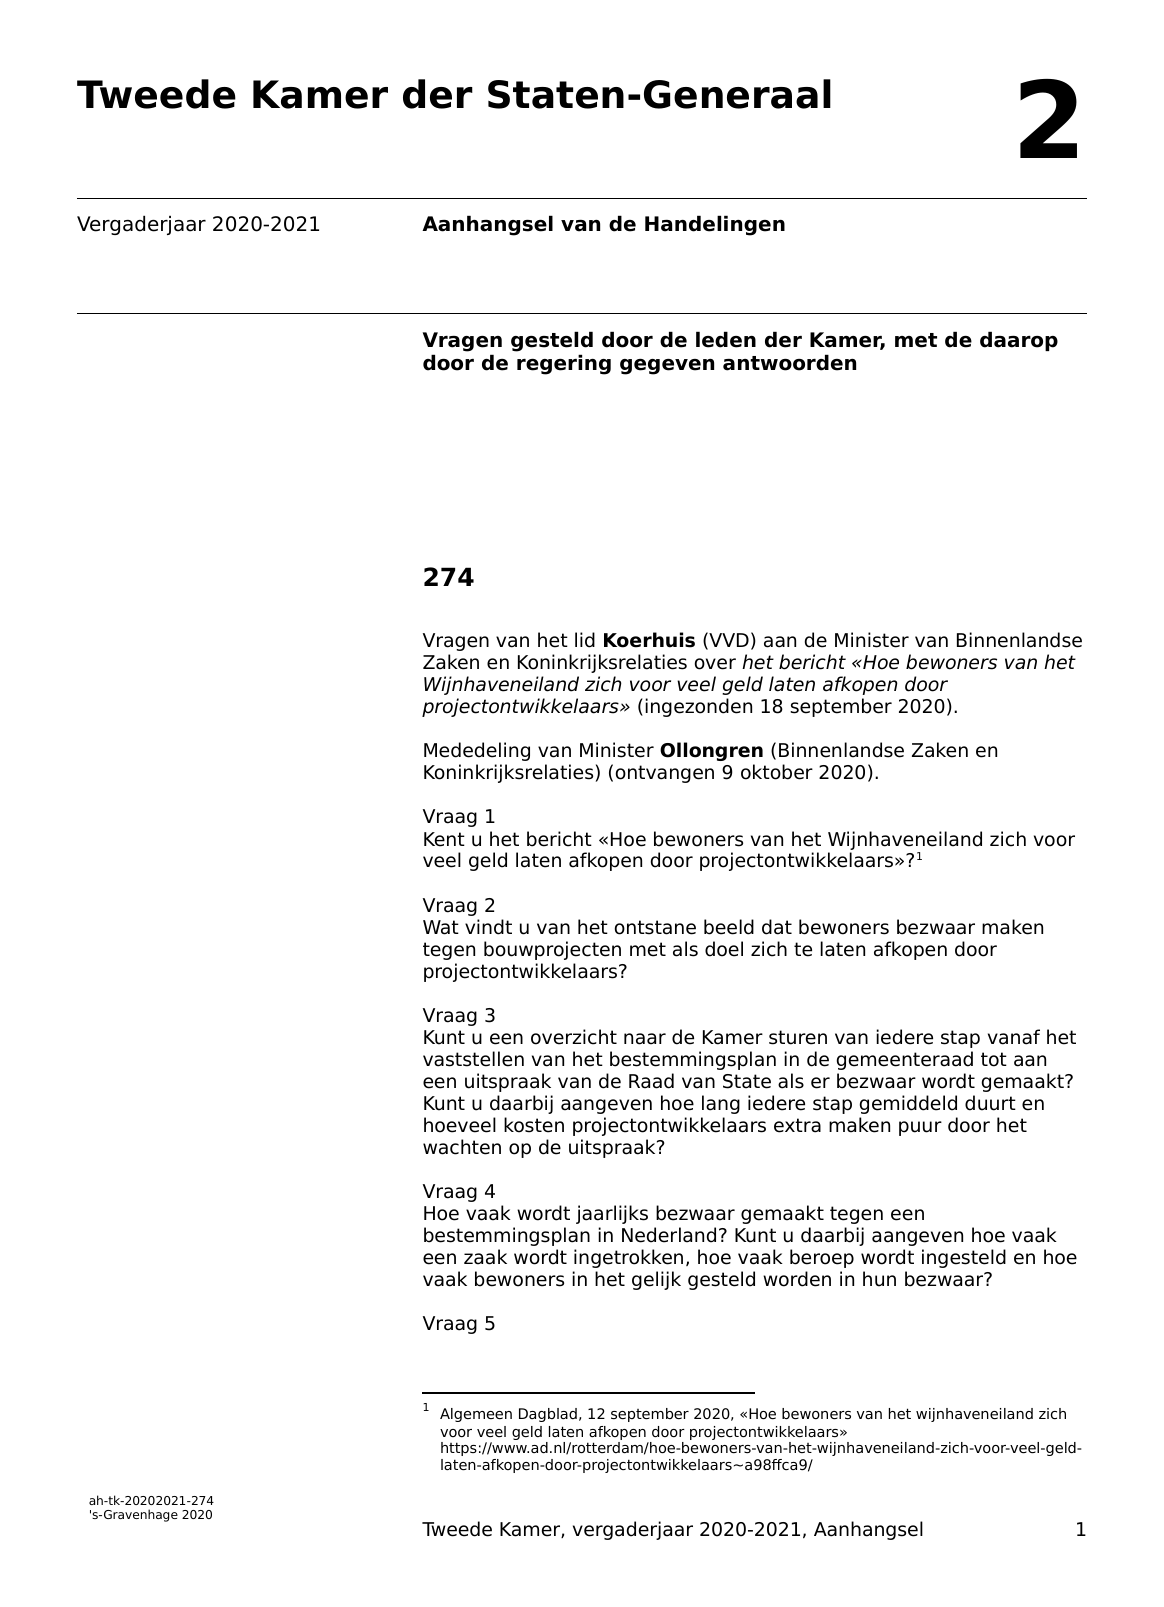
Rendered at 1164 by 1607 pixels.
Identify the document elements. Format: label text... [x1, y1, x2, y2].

table_header Tweede Kamer der Staten-Generaal [77, 59, 886, 198]
text Vragen van het lid Koerhuis (VVD) aan de Minister van Binnenlandse Zaken en Koninkrijksrelaties over het bericht «Hoe bewoners van het Wijnhaveneiland zich voor veel geld laten afkopen door projectontwikkelaars» (ingezonden 18 september 2020). [422, 630, 1087, 718]
text Kunt u een overzicht naar de Kamer sturen van iedere stap vanaf het vaststellen van het bestemmingsplan in de gemeenteraad tot aan een uitspraak van de Raad van State als er bezwaar wordt gemaakt? Kunt u daarbij aangeven hoe lang iedere stap gemiddeld duurt en hoeveel kosten projectontwikkelaars extra maken puur door het wachten op de uitspraak? [422, 1027, 1087, 1158]
text 274 [422, 563, 1087, 592]
text Vraag 1 [422, 806, 1087, 828]
table_cell Vergaderjaar 2020-2021 [77, 199, 422, 313]
text Hoe vaak wordt jaarlijks bezwaar gemaakt tegen een bestemmingsplan in Nederland? Kunt u daarbij aangeven hoe vaak een zaak wordt ingetrokken, hoe vaak beroep wordt ingesteld en hoe vaak bewoners in het gelijk gesteld worden in hun bezwaar? [422, 1203, 1087, 1291]
text Vraag 2 [422, 894, 1087, 917]
text Kent u het bericht «Hoe bewoners van het Wijnhaveneiland zich voor veel geld laten afkopen door projectontwikkelaars»? [422, 828, 1087, 872]
text Wat vindt u van het ontstane beeld dat bewoners bezwaar maken tegen bouwprojecten met als doel zich te laten afkopen door projectontwikkelaars? [422, 917, 1087, 982]
table_cell Aanhangsel van de Handelingen [422, 199, 1087, 313]
text Mededeling van Minister Ollongren (Binnenlandse Zaken en Koninkrijksrelaties) (ontvangen 9 oktober 2020). [422, 740, 1087, 784]
text Vraag 5 [422, 1313, 1087, 1335]
text ah-tk-20202021-274 [88, 1494, 323, 1508]
text Algemeen Dagblad, 12 september 2020, «Hoe bewoners van het wijnhaveneiland zich voor veel geld laten afkopen door projectontwikkelaars» https://www.ad.nl/rotterdam/hoe-bewoners-van-het-wijnhaveneiland-zich-voor-veel-geld-laten-afkopen-door-projectontwikkelaars~a98ffca9/ [422, 1402, 1087, 1474]
table_header 2 [886, 59, 1087, 198]
table_cell Vragen gesteld door de leden der Kamer, met de daarop door de regering gegeven antwoorden [422, 314, 1087, 375]
text Vraag 4 [422, 1181, 1087, 1203]
table_cell [77, 314, 422, 375]
text Vraag 3 [422, 1005, 1087, 1027]
text 's-Gravenhage 2020 [88, 1508, 323, 1522]
